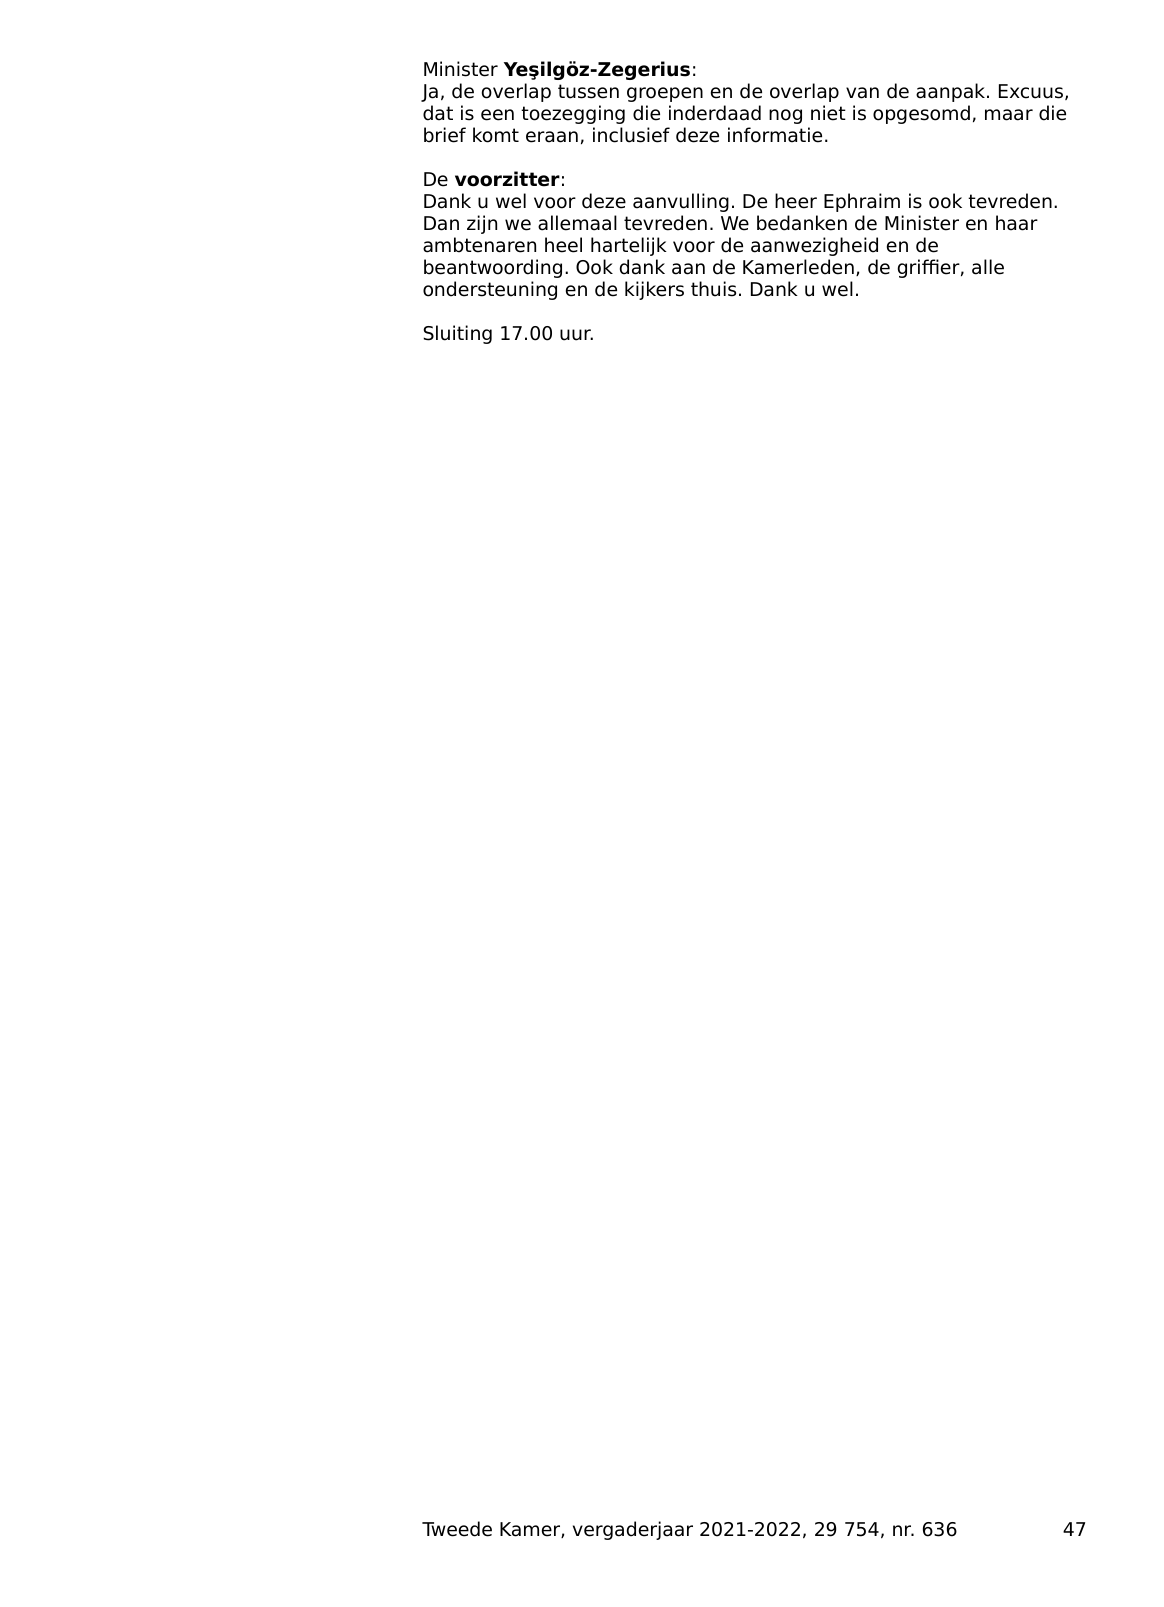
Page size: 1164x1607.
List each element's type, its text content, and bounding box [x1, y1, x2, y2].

text Minister Yeşilgöz-Zegerius: [422, 59, 1087, 81]
text Ja, de overlap tussen groepen en de overlap van de aanpak. Excuus, dat is een toezegging die inderdaad nog niet is opgesomd, maar die brief komt eraan, inclusief deze informatie. [422, 81, 1087, 147]
text Dank u wel voor deze aanvulling. De heer Ephraim is ook tevreden. Dan zijn we allemaal tevreden. We bedanken de Minister en haar ambtenaren heel hartelijk voor de aanwezigheid en de beantwoording. Ook dank aan de Kamerleden, de griffier, alle ondersteuning en de kijkers thuis. Dank u wel. [422, 191, 1087, 301]
text Sluiting 17.00 uur. [422, 323, 1087, 345]
text De voorzitter: [422, 169, 1087, 191]
